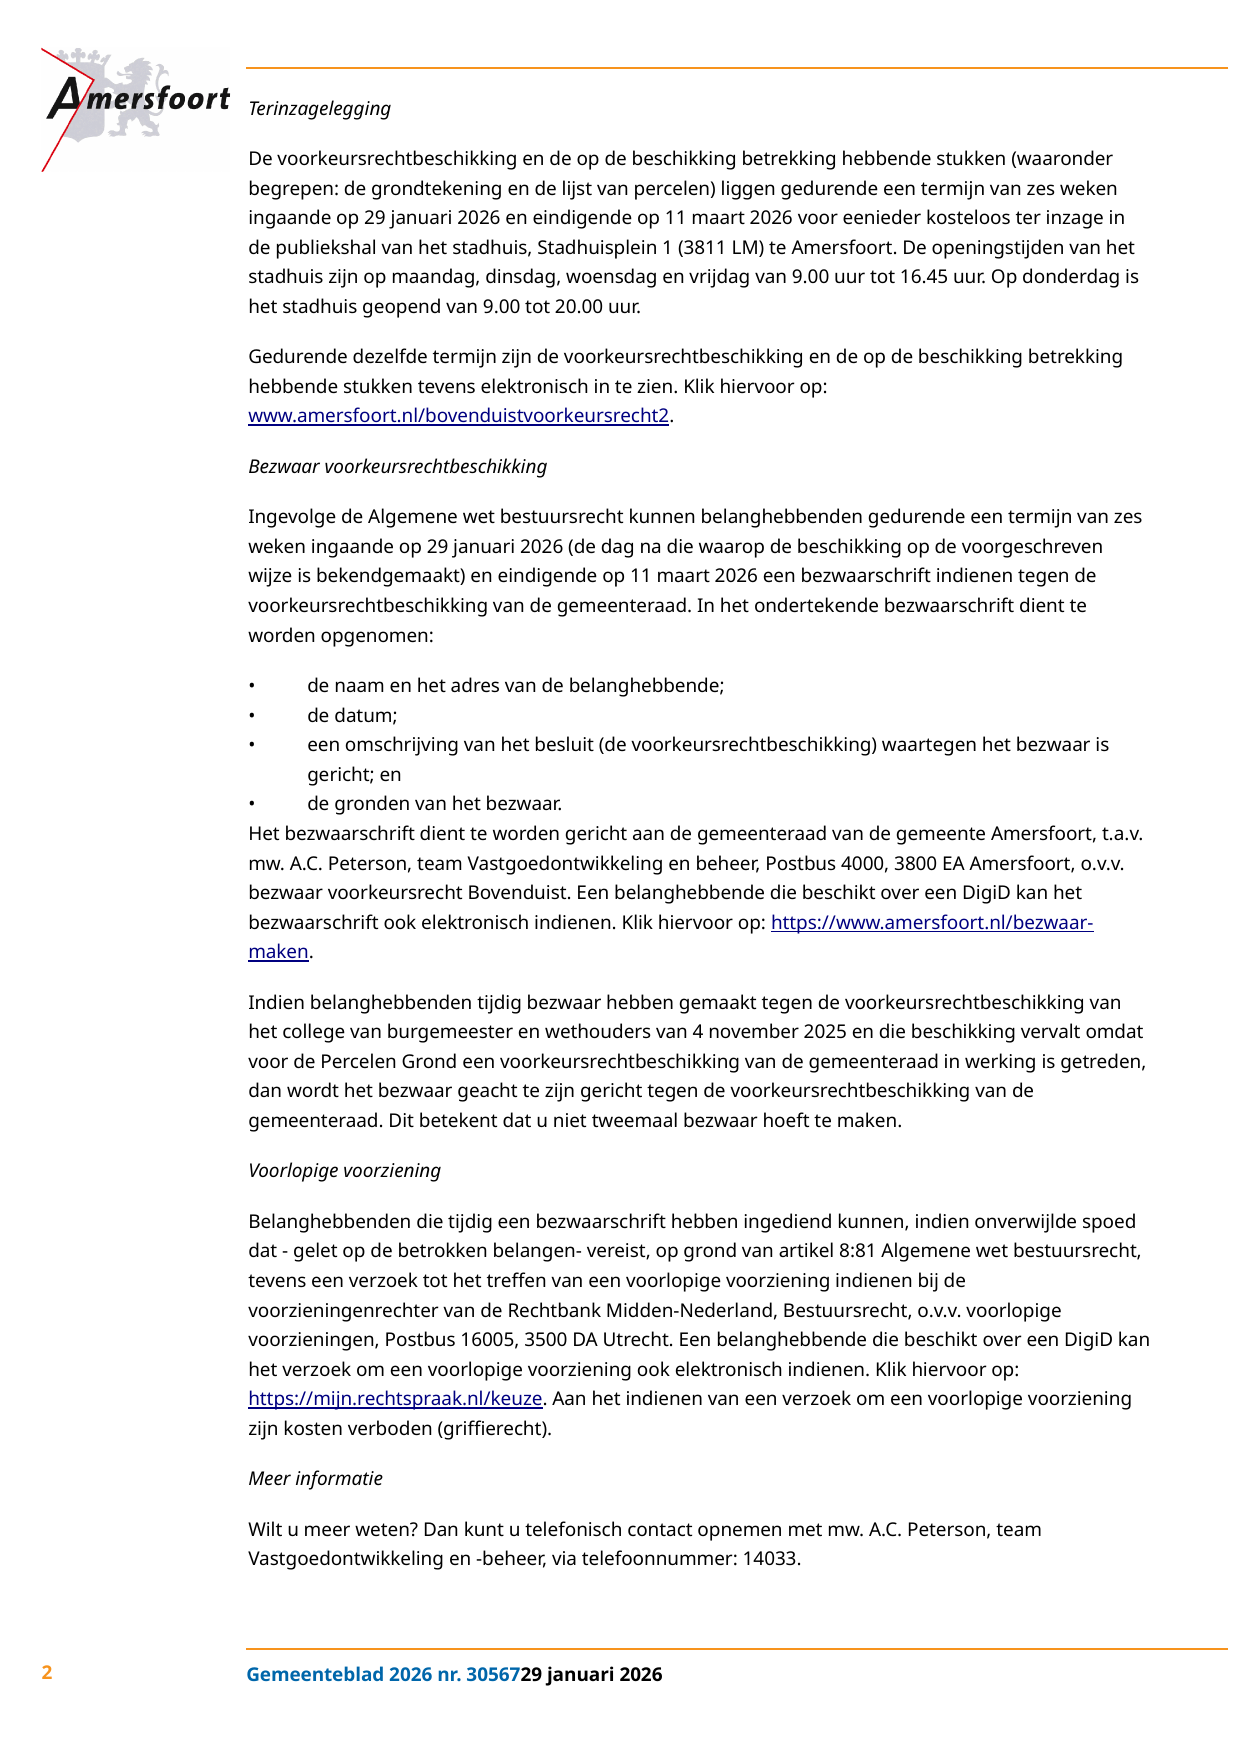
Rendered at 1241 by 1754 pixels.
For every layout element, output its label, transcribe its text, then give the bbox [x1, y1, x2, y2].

list de gronden van het bezwaar. [248, 791, 1152, 816]
text Wilt u meer weten? Dan kunt u telefonisch contact opnemen met mw. A.C. Peterson, team Vastgoedontwikkeling en -beheer, via telefoonnummer: 14033. [248, 1516, 1152, 1571]
text Indien belanghebbenden tijdig bezwaar hebben gemaakt tegen de voorkeursrechtbeschikking van het college van burgemeester en wethouders van 4 november 2025 en die beschikking vervalt omdat voor de Percelen Grond een voorkeursrechtbeschikking van de gemeenteraad in werking is getreden, dan wordt het bezwaar geacht te zijn gericht tegen de voorkeursrechtbeschikking van de gemeenteraad. Dit betekent dat u niet tweemaal bezwaar hoeft te maken. [248, 989, 1152, 1133]
list de datum; [248, 702, 1152, 728]
text Ingevolge de Algemene wet bestuursrecht kunnen belanghebbenden gedurende een termijn van zes weken ingaande op 29 januari 2026 (de dag na die waarop de beschikking op de voorgeschreven wijze is bekendgemaakt) en eindigende op 11 maart 2026 een bezwaarschrift indienen tegen de voorkeursrechtbeschikking van de gemeenteraad. In het ondertekende bezwaarschrift dient te worden opgenomen: [248, 503, 1152, 648]
list de naam en het adres van de belanghebbende; [248, 672, 1152, 698]
text Belanghebbenden die tijdig een bezwaarschrift hebben ingediend kunnen, indien onverwijlde spoed dat - gelet op de betrokken belangen- vereist, op grond van artikel 8:81 Algemene wet bestuursrecht, tevens een verzoek tot het treffen van een voorlopige voorziening indienen bij de voorzieningenrechter van de Rechtbank Midden-Nederland, Bestuursrecht, o.v.v. voorlopige voorzieningen, Postbus 16005, 3500 DA Utrecht. Een belanghebbende die beschikt over een DigiD kan het verzoek om een voorlopige voorziening ook elektronisch indienen. Klik hiervoor op: https://mijn.rechtspraak.nl/keuze. Aan het indienen van een verzoek om een voorlopige voorziening zijn kosten verboden (griffierecht). [248, 1208, 1152, 1441]
text Bezwaar voorkeursrechtbeschikking [248, 453, 1152, 479]
text De voorkeursrechtbeschikking en de op de beschikking betrekking hebbende stukken (waaronder begrepen: de grondtekening en de lijst van percelen) liggen gedurende een termijn van zes weken ingaande op 29 januari 2026 en eindigende op 11 maart 2026 voor eenieder kosteloos ter inzage in de publiekshal van het stadhuis, Stadhuisplein 1 (3811 LM) te Amersfoort. De openingstijden van het stadhuis zijn op maandag, dinsdag, woensdag en vrijdag van 9.00 uur tot 16.45 uur. Op donderdag is het stadhuis geopend van 9.00 tot 20.00 uur. [248, 145, 1152, 319]
text Gedurende dezelfde termijn zijn de voorkeursrechtbeschikking en de op de beschikking betrekking hebbende stukken tevens elektronisch in te zien. Klik hiervoor op: www.amersfoort.nl/bovenduistvoorkeursrecht2. [248, 343, 1152, 428]
list een omschrijving van het besluit (de voorkeursrechtbeschikking) waartegen het bezwaar is gericht; en [248, 731, 1152, 787]
text Meer informatie [248, 1466, 1152, 1491]
text Voorlopige voorziening [248, 1158, 1152, 1183]
picture [41, 47, 231, 172]
text Het bezwaarschrift dient te worden gericht aan de gemeenteraad van de gemeente Amersfoort, t.a.v. mw. A.C. Peterson, team Vastgoedontwikkeling en beheer, Postbus 4000, 3800 EA Amersfoort, o.v.v. bezwaar voorkeursrecht Bovenduist. Een belanghebbende die beschikt over een DigiD kan het bezwaarschrift ook elektronisch indienen. Klik hiervoor op: https://www.amersfoort.nl/bezwaar-maken. [248, 820, 1152, 964]
text Terinzagelegging [248, 95, 1152, 121]
